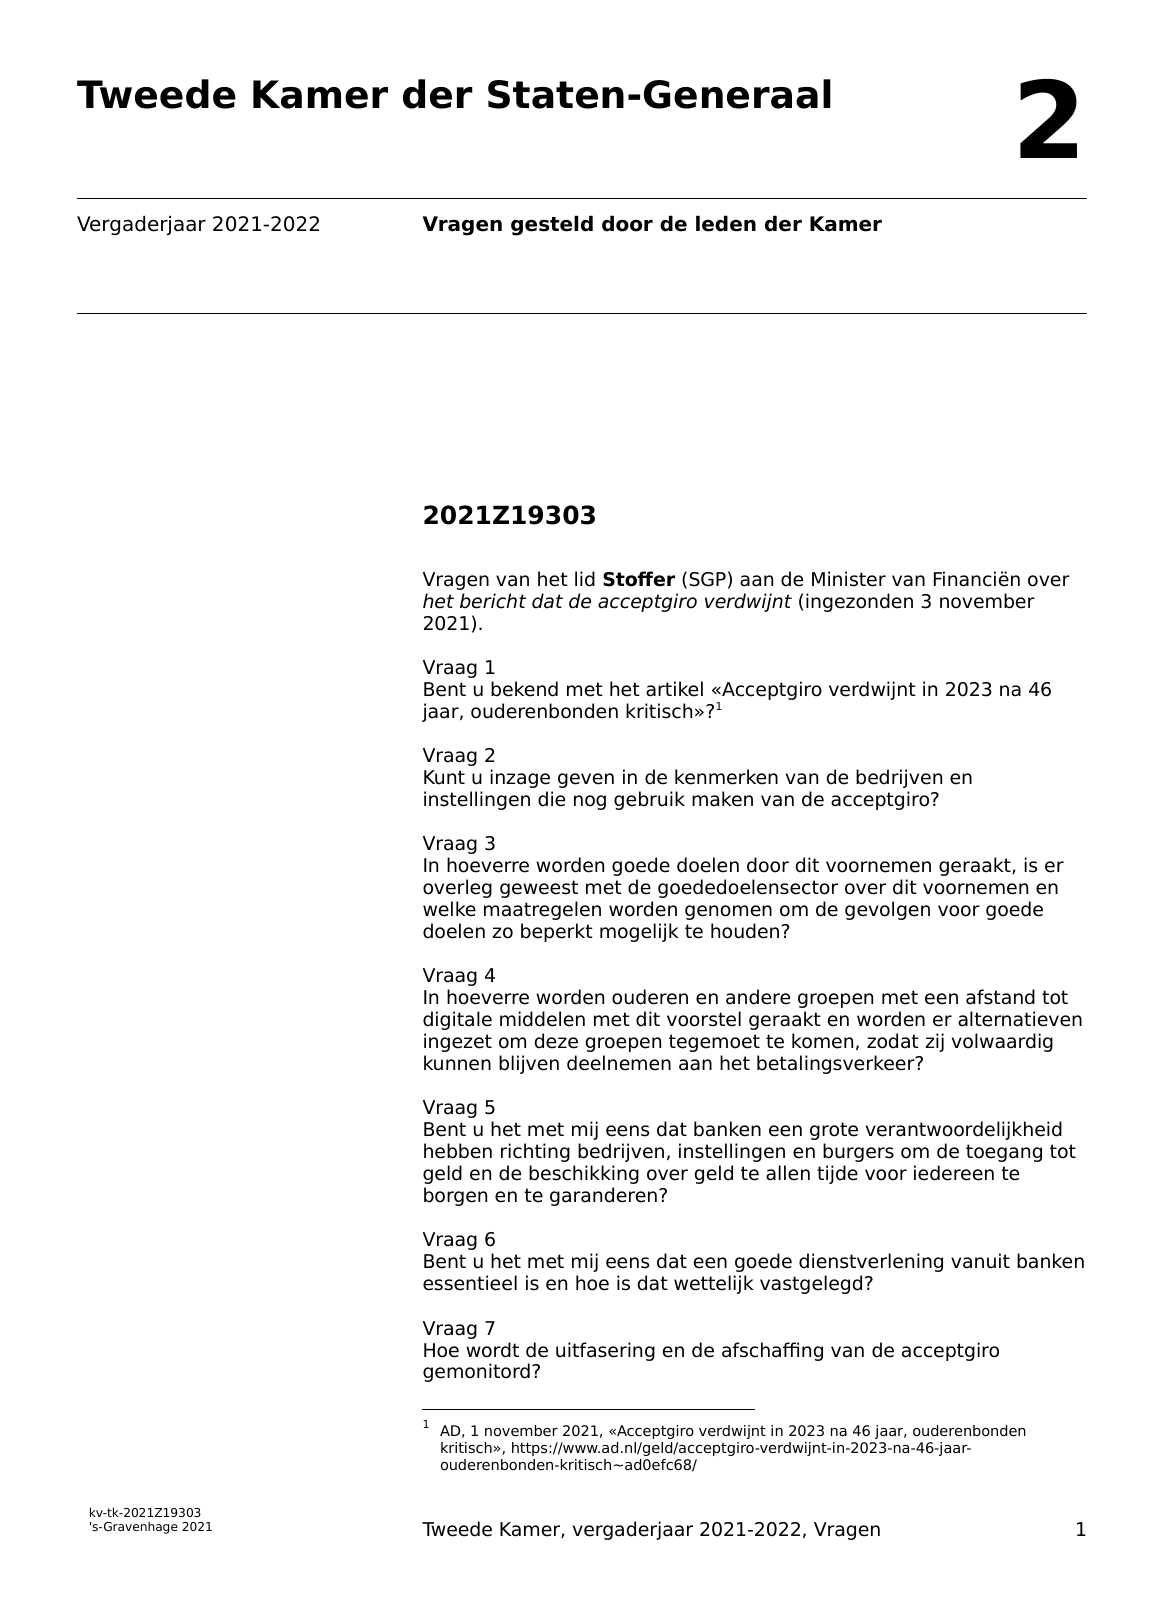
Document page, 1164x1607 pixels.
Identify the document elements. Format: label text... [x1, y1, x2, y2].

text In hoeverre worden goede doelen door dit voornemen geraakt, is er overleg geweest met de goededoelensector over dit voornemen en welke maatregelen worden genomen om de gevolgen voor goede doelen zo beperkt mogelijk te houden? [422, 855, 1087, 943]
text In hoeverre worden ouderen en andere groepen met een afstand tot digitale middelen met dit voorstel geraakt en worden er alternatieven ingezet om deze groepen tegemoet te komen, zodat zij volwaardig kunnen blijven deelnemen aan het betalingsverkeer? [422, 987, 1087, 1075]
text Vraag 7 [422, 1317, 1087, 1339]
text Vraag 2 [422, 745, 1087, 767]
text Vraag 5 [422, 1097, 1087, 1119]
text Vraag 6 [422, 1229, 1087, 1251]
text kv-tk-2021Z19303 [88, 1506, 323, 1520]
text Kunt u inzage geven in de kenmerken van de bedrijven en instellingen die nog gebruik maken van de acceptgiro? [422, 767, 1087, 811]
text Bent u het met mij eens dat een goede dienstverlening vanuit banken essentieel is en hoe is dat wettelijk vastgelegd? [422, 1251, 1087, 1295]
text Bent u het met mij eens dat banken een grote verantwoordelijkheid hebben richting bedrijven, instellingen en burgers om de toegang tot geld en de beschikking over geld te allen tijde voor iedereen te borgen en te garanderen? [422, 1119, 1087, 1207]
table_cell Vergaderjaar 2021-2022 [77, 199, 422, 313]
text Vraag 4 [422, 965, 1087, 987]
table_cell Vragen gesteld door de leden der Kamer [422, 199, 1087, 313]
text Bent u bekend met het artikel «Acceptgiro verdwijnt in 2023 na 46 jaar, ouderenbonden kritisch»? [422, 679, 1087, 723]
table_header Tweede Kamer der Staten-Generaal [77, 59, 886, 198]
text 's-Gravenhage 2021 [88, 1520, 323, 1534]
text 2021Z19303 [422, 501, 1087, 531]
text Vraag 1 [422, 657, 1087, 679]
text AD, 1 november 2021, «Acceptgiro verdwijnt in 2023 na 46 jaar, ouderenbonden kritisch», https://www.ad.nl/geld/acceptgiro-verdwijnt-in-2023-na-46-jaar-ouderenbonden-kritisch~ad0efc68/ [422, 1418, 1087, 1474]
text Vragen van het lid Stoffer (SGP) aan de Minister van Financiën over het bericht dat de acceptgiro verdwijnt (ingezonden 3 november 2021). [422, 569, 1087, 635]
text Vraag 3 [422, 833, 1087, 855]
text Hoe wordt de uitfasering en de afschaffing van de acceptgiro gemonitord? [422, 1339, 1087, 1383]
table_header 2 [886, 59, 1087, 198]
